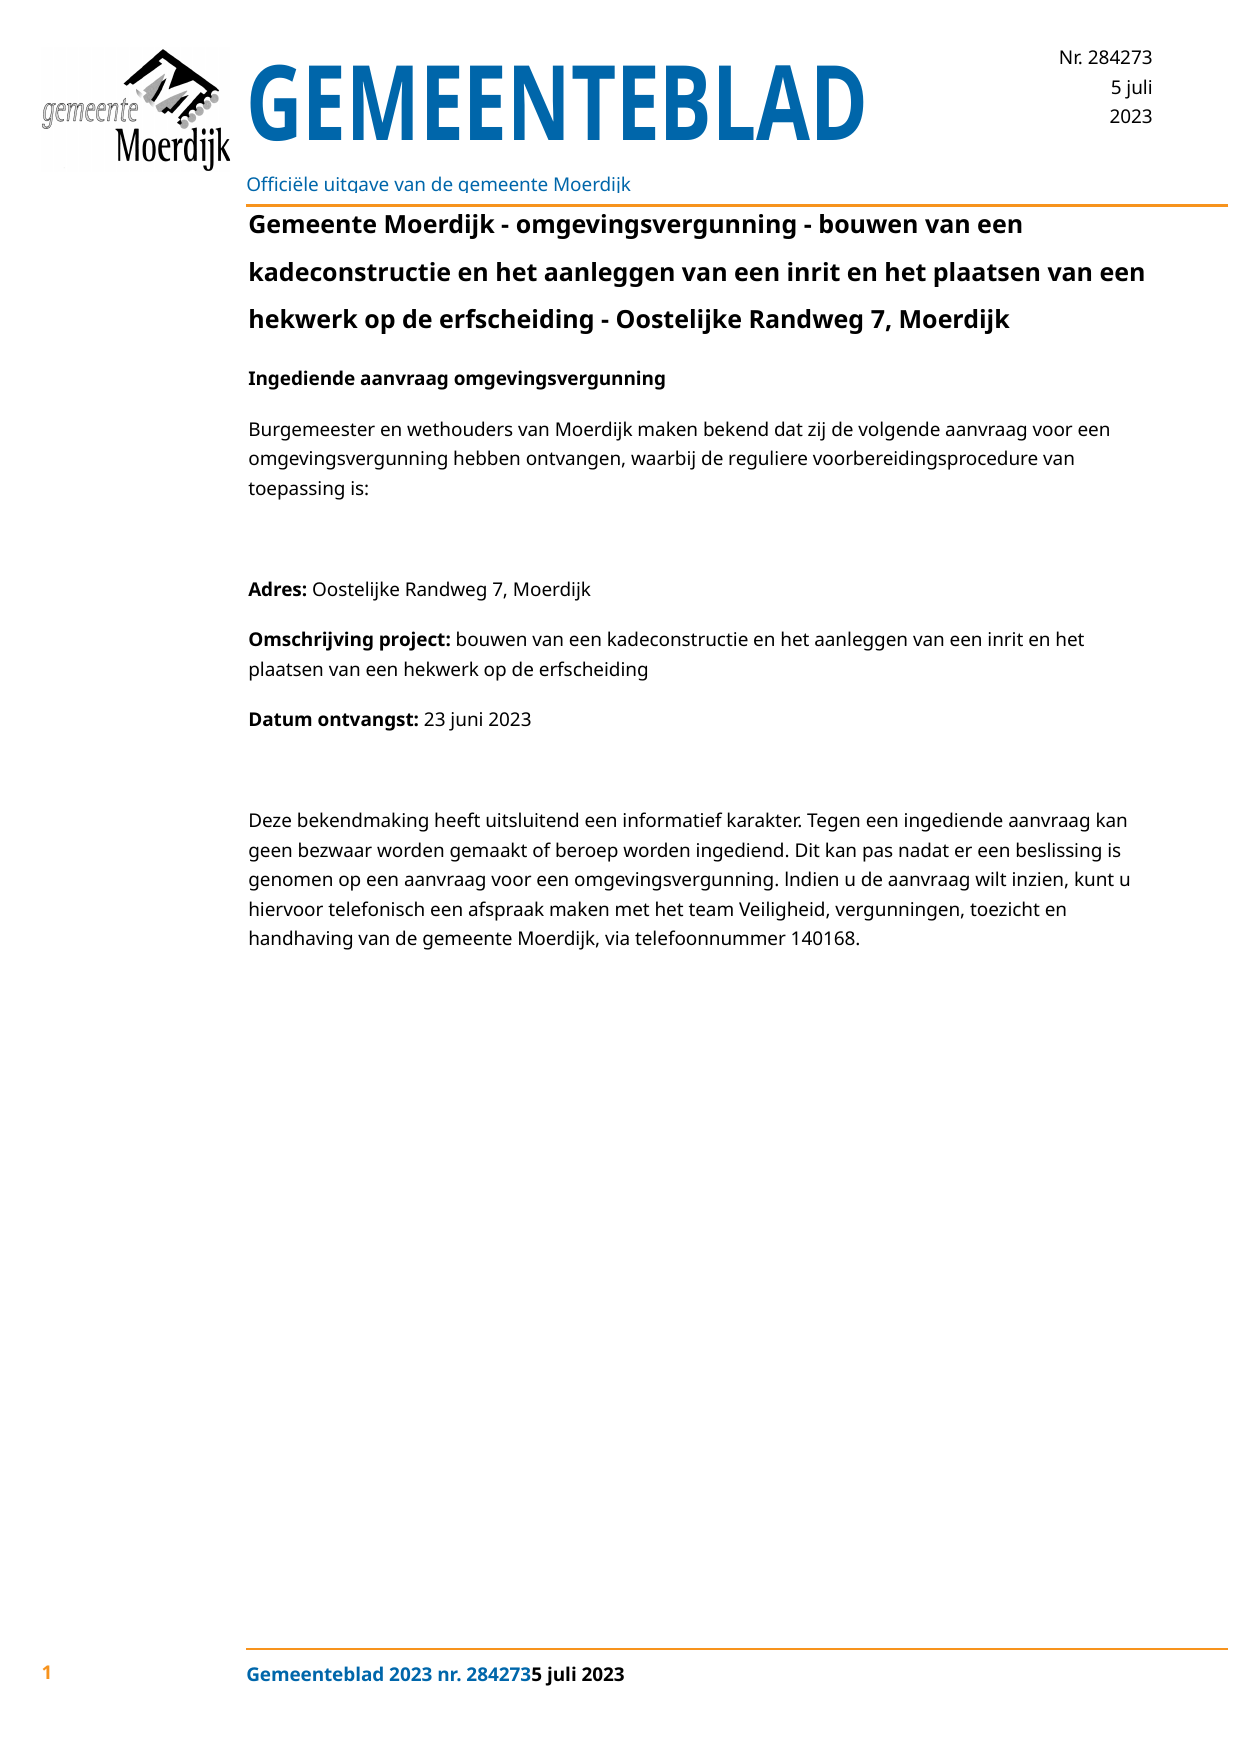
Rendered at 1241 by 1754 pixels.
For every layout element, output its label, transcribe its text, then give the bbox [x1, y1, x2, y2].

text Adres: Oostelijke Randweg 7, Moerdijk [248, 576, 1152, 602]
text Datum ontvangst: 23 juni 2023 [248, 706, 1152, 732]
text Burgemeester en wethouders van Moerdijk maken bekend dat zij de volgende aanvraag voor een omgevingsvergunning hebben ontvangen, waarbij de reguliere voorbereidingsprocedure van toepassing is: [248, 416, 1152, 501]
picture [41, 47, 231, 172]
text Deze bekendmaking heeft uitsluitend een informatief karakter. Tegen een ingediende aanvraag kan geen bezwaar worden gemaakt of beroep worden ingediend. Dit kan pas nadat er een beslissing is genomen op een aanvraag voor een omgevingsvergunning. lndien u de aanvraag wilt inzien, kunt u hiervoor telefonisch een afspraak maken met het team Veiligheid, vergunningen, toezicht en handhaving van de gemeente Moerdijk, via telefoonnummer 140168. [248, 807, 1152, 951]
text Ingediende aanvraag omgevingsvergunning [248, 366, 1152, 391]
text Gemeente Moerdijk - omgevingsvergunning - bouwen van een kadeconstructie en het aanleggen van een inrit en het plaatsen van een hekwerk op de erfscheiding - Oostelijke Randweg 7, Moerdijk [248, 207, 1152, 336]
text Omschrijving project: bouwen van een kadeconstructie en het aanleggen van een inrit en het plaatsen van een hekwerk op de erfscheiding [248, 626, 1152, 682]
